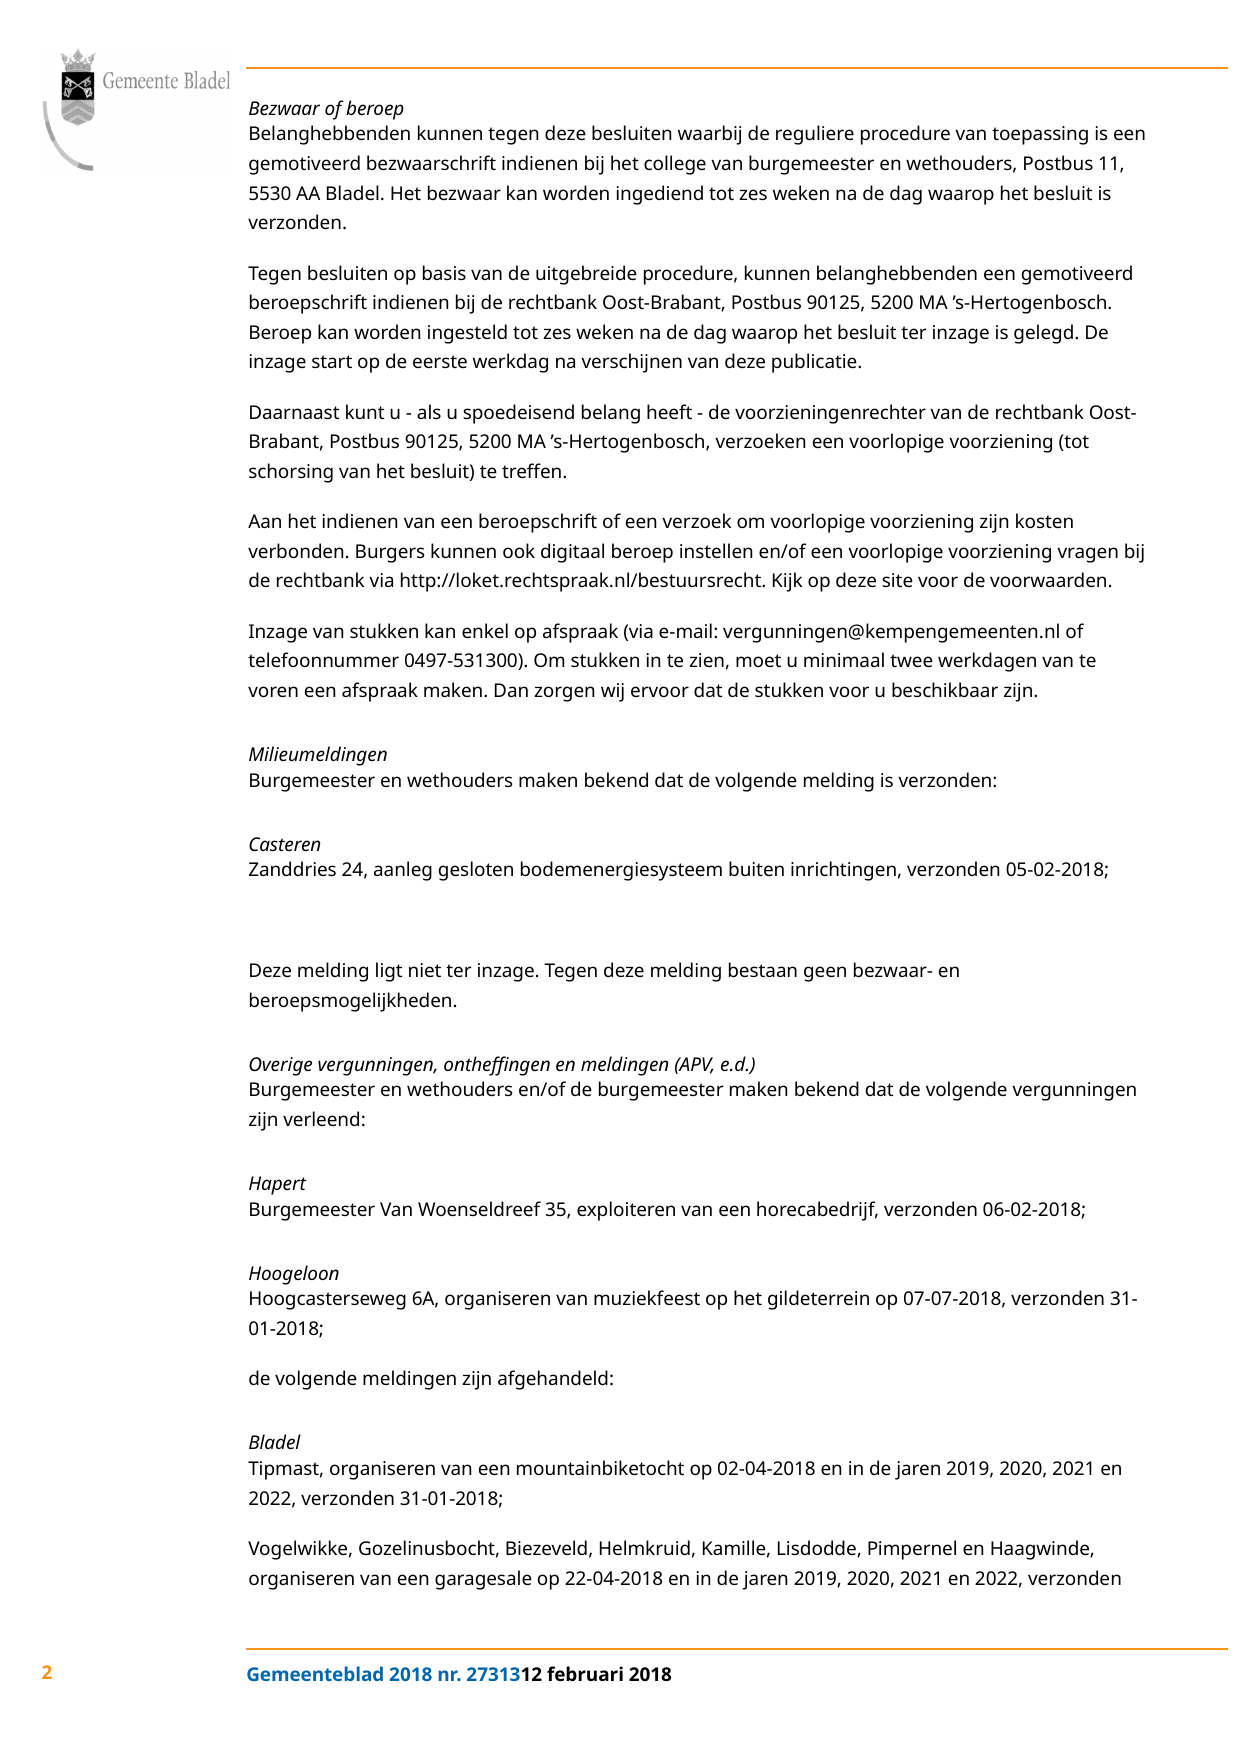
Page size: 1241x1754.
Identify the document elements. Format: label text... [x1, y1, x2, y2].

picture [41, 47, 231, 172]
text Tegen besluiten op basis van de uitgebreide procedure, kunnen belanghebbenden een gemotiveerd beroepschrift indienen bij de rechtbank Oost-Brabant, Postbus 90125, 5200 MA ’s-Hertogenbosch. Beroep kan worden ingesteld tot zes weken na de dag waarop het besluit ter inzage is gelegd. De inzage start op de eerste werkdag na verschijnen van deze publicatie. [248, 260, 1152, 374]
text Belanghebbenden kunnen tegen deze besluiten waarbij de reguliere procedure van toepassing is een gemotiveerd bezwaarschrift indienen bij het college van burgemeester en wethouders, Postbus 11, 5530 AA Bladel. Het bezwaar kan worden ingediend tot zes weken na de dag waarop het besluit is verzonden. [248, 121, 1152, 235]
text Deze melding ligt niet ter inzage. Tegen deze melding bestaan geen bezwaar- en beroepsmogelijkheden. [248, 957, 1152, 1013]
text Daarnaast kunt u - als u spoedeisend belang heeft - de voorzieningenrechter van de rechtbank Oost-Brabant, Postbus 90125, 5200 MA ’s-Hertogenbosch, verzoeken een voorlopige voorziening (tot schorsing van het besluit) te treffen. [248, 399, 1152, 484]
text Casteren [248, 831, 1152, 857]
text de volgende meldingen zijn afgehandeld: [248, 1366, 1152, 1391]
text Vogelwikke, Gozelinusbocht, Biezeveld, Helmkruid, Kamille, Lisdodde, Pimpernel en Haagwinde, organiseren van een garagesale op 22-04-2018 en in de jaren 2019, 2020, 2021 en 2022, verzonden [248, 1535, 1152, 1591]
text Milieumeldingen [248, 741, 1152, 767]
text Inzage van stukken kan enkel op afspraak (via e-mail: vergunningen@kempengemeenten.nl of telefoonnummer 0497-531300). Om stukken in te zien, moet u minimaal twee werkdagen van te voren een afspraak maken. Dan zorgen wij ervoor dat de stukken voor u beschikbaar zijn. [248, 618, 1152, 703]
text Overige vergunningen, ontheffingen en meldingen (APV, e.d.) [248, 1051, 1152, 1077]
text Burgemeester en wethouders maken bekend dat de volgende melding is verzonden: [248, 767, 1152, 793]
text Aan het indienen van een beroepschrift of een verzoek om voorlopige voorziening zijn kosten verbonden. Burgers kunnen ook digitaal beroep instellen en/of een voorlopige voorziening vragen bij de rechtbank via http://loket.rechtspraak.nl/bestuursrecht. Kijk op deze site voor de voorwaarden. [248, 508, 1152, 593]
text Burgemeester Van Woenseldreef 35, exploiteren van een horecabedrijf, verzonden 06-02-2018; [248, 1196, 1152, 1222]
text Bladel [248, 1429, 1152, 1455]
text Zanddries 24, aanleg gesloten bodemenergiesysteem buiten inrichtingen, verzonden 05-02-2018; [248, 857, 1152, 882]
text Burgemeester en wethouders en/of de burgemeester maken bekend dat de volgende vergunningen zijn verleend: [248, 1077, 1152, 1132]
text Tipmast, organiseren van een mountainbiketocht op 02-04-2018 en in de jaren 2019, 2020, 2021 en 2022, verzonden 31-01-2018; [248, 1455, 1152, 1511]
text Hoogeloon [248, 1260, 1152, 1286]
text Hoogcasterseweg 6A, organiseren van muziekfeest op het gildeterrein op 07-07-2018, verzonden 31-01-2018; [248, 1286, 1152, 1341]
text Hapert [248, 1170, 1152, 1196]
text Bezwaar of beroep [248, 95, 1152, 121]
